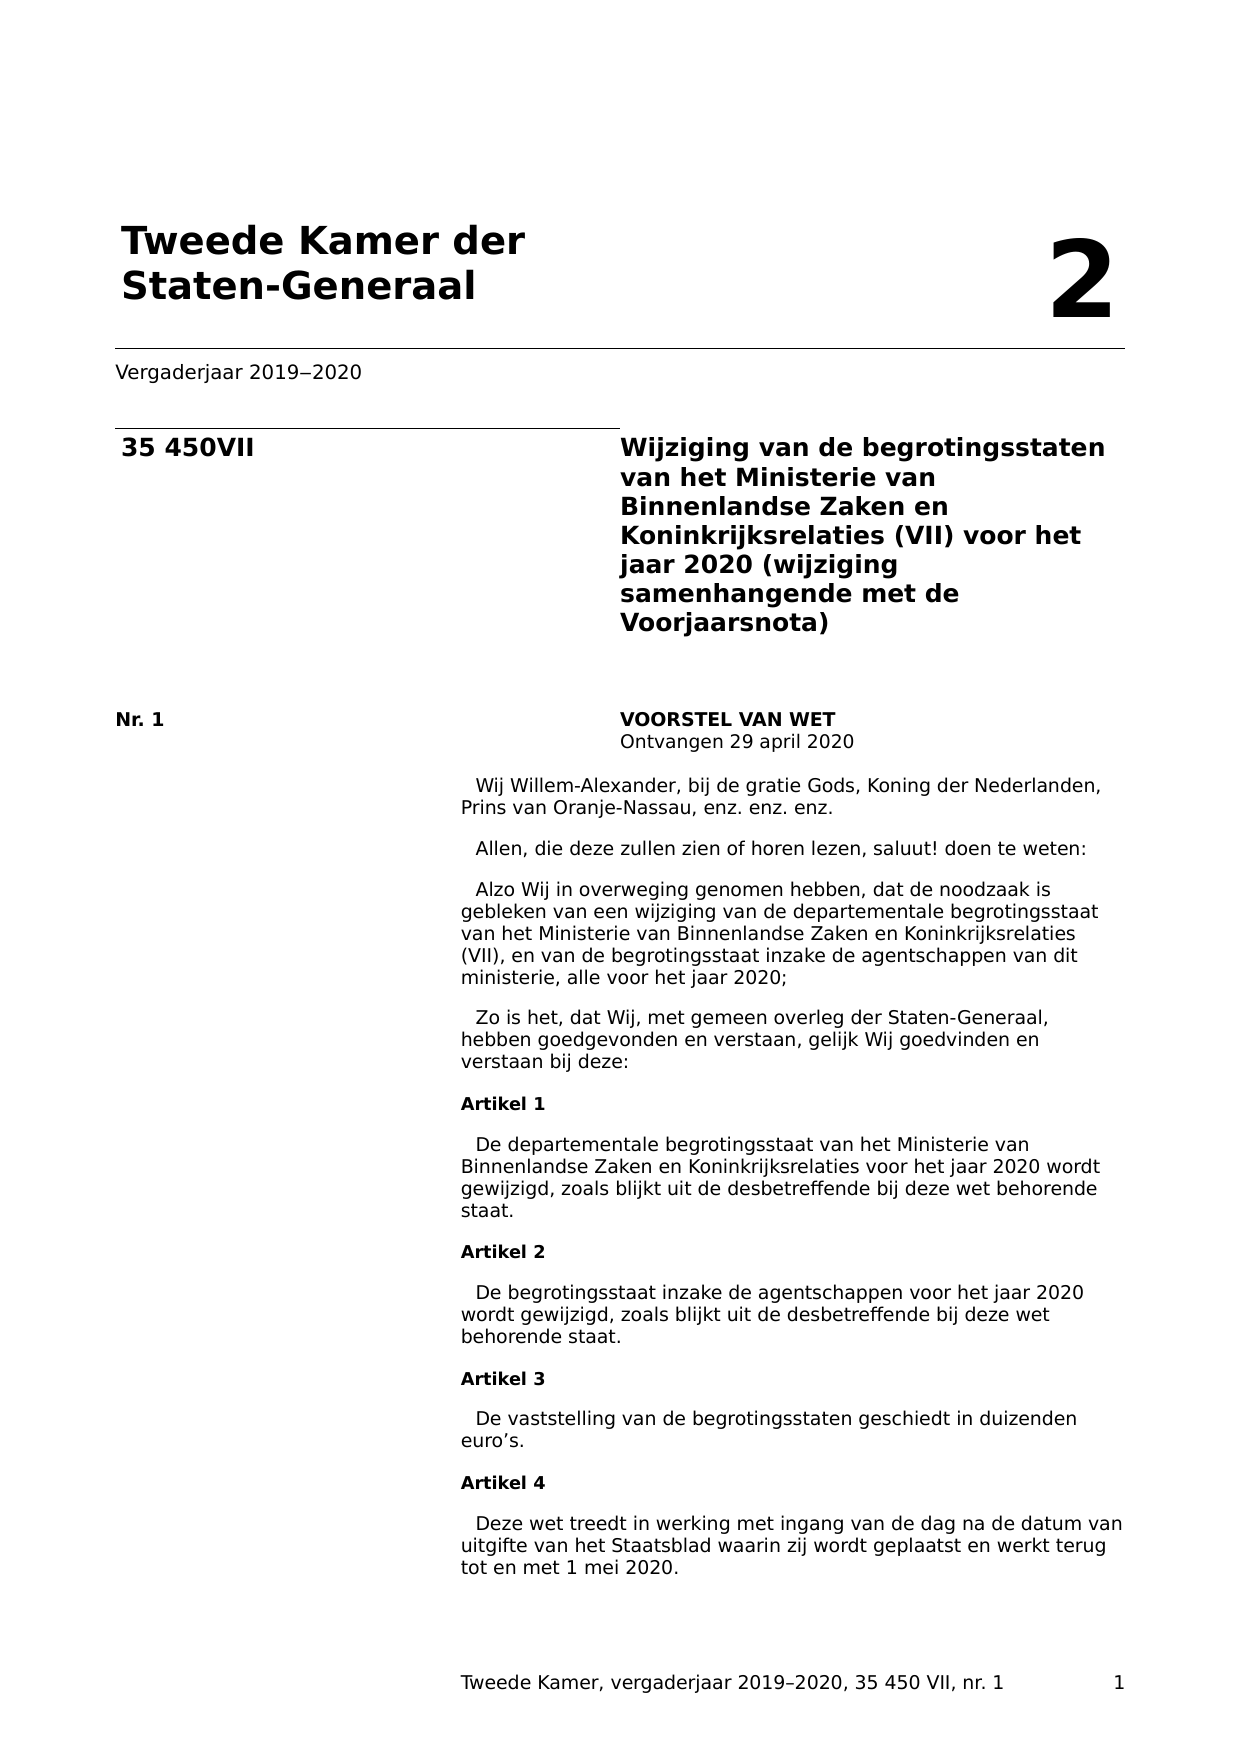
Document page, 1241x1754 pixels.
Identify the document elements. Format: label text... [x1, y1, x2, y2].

text Wij Willem-Alexander, bij de gratie Gods, Koning der Nederlanden, Prins van Oranje-Nassau, enz. enz. enz. [461, 775, 1125, 819]
text Alzo Wij in overweging genomen hebben, dat de noodzaak is gebleken van een wijziging van de departementale begrotingsstaat van het Ministerie van Binnenlandse Zaken en Koninkrijksrelaties (VII), en van de begrotingsstaat inzake de agentschappen van dit ministerie, alle voor het jaar 2020; [461, 879, 1125, 988]
title Artikel 2 [461, 1240, 1125, 1263]
table_header Wijziging van de begrotingsstaten van het Ministerie van Binnenlandse Zaken en Koninkrijksrelaties (VII) voor het jaar 2020 (wijziging samenhangende met de Voorjaarsnota) [620, 428, 1125, 643]
title Artikel 3 [461, 1367, 1125, 1389]
text Zo is het, dat Wij, met gemeen overleg der Staten-Generaal, hebben goedgevonden en verstaan, gelijk Wij goedvinden en verstaan bij deze: [461, 1007, 1125, 1073]
title Artikel 1 [461, 1092, 1125, 1115]
table_header Tweede Kamer der Staten-Generaal [115, 213, 620, 348]
table_header Nr. 1 [115, 709, 620, 775]
table_header 35 450VII [115, 429, 620, 643]
text De departementale begrotingsstaat van het Ministerie van Binnenlandse Zaken en Koninkrijksrelaties voor het jaar 2020 wordt gewijzigd, zoals blijkt uit de desbetreffende bij deze wet behorende staat. [461, 1134, 1125, 1222]
text De vaststelling van de begrotingsstaten geschiedt in duizenden euro’s. [461, 1408, 1125, 1452]
table_cell Vergaderjaar 2019‒2020 [115, 349, 1125, 384]
text De begrotingsstaat inzake de agentschappen voor het jaar 2020 wordt gewijzigd, zoals blijkt uit de desbetreffende bij deze wet behorende staat. [461, 1282, 1125, 1348]
title Artikel 4 [461, 1471, 1125, 1494]
text Deze wet treedt in werking met ingang van de dag na de datum van uitgifte van het Staatsblad waarin zij wordt geplaatst en werkt terug tot en met 1 mei 2020. [461, 1513, 1125, 1579]
table_header 2 [620, 213, 1125, 348]
table_header Voorstel van Wet Ontvangen 29 april 2020 [620, 709, 1125, 775]
text Allen, die deze zullen zien of horen lezen, saluut! doen te weten: [461, 838, 1125, 860]
